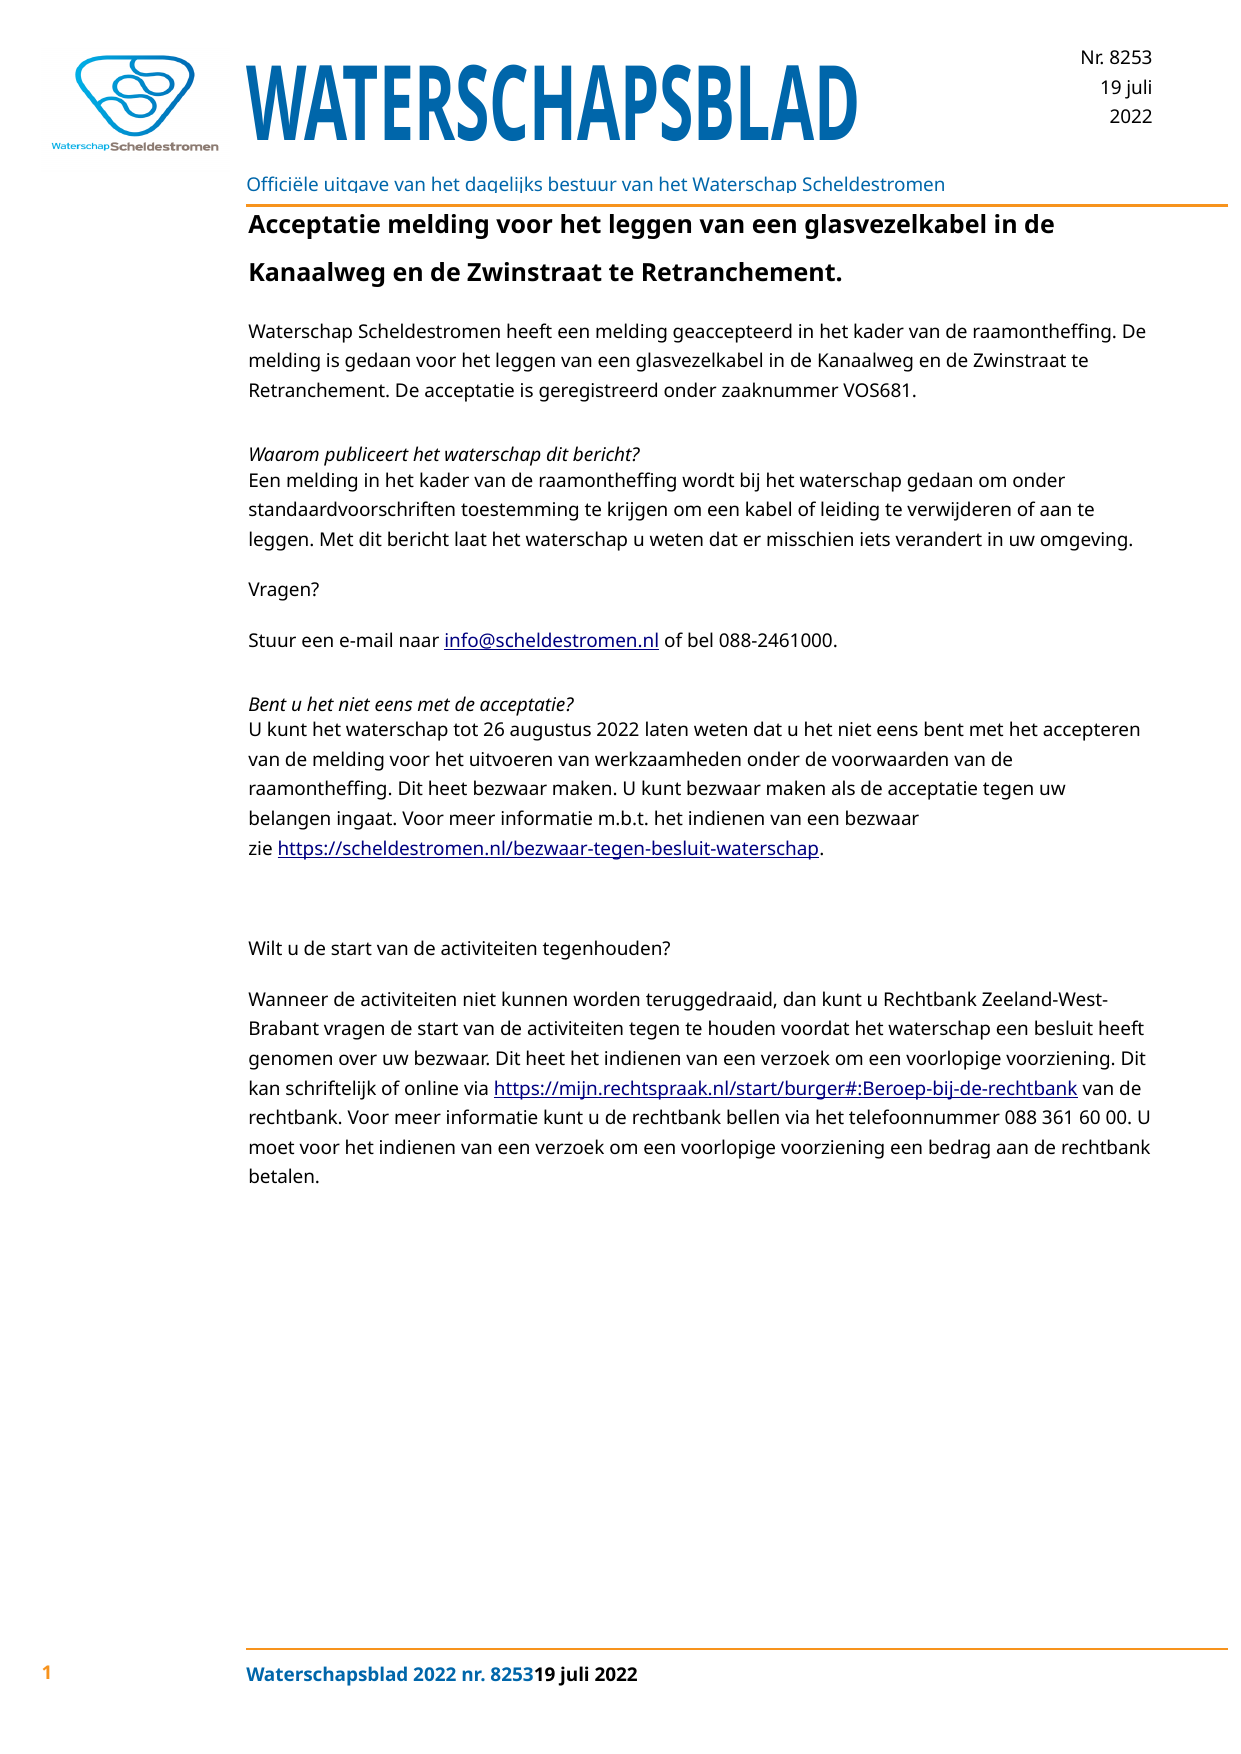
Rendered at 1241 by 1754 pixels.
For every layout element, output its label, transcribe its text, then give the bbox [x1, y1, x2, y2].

picture [41, 47, 231, 172]
text Een melding in het kader van de raamontheffing wordt bij het waterschap gedaan om onder standaardvoorschriften toestemming te krijgen om een kabel of leiding te verwijderen of aan te leggen. Met dit bericht laat het waterschap u weten dat er misschien iets verandert in uw omgeving. [248, 467, 1152, 552]
text Wilt u de start van de activiteiten tegenhouden? [248, 936, 1152, 961]
text Waarom publiceert het waterschap dit bericht? [248, 441, 1152, 467]
text U kunt het waterschap tot 26 augustus 2022 laten weten dat u het niet eens bent met het accepteren van de melding voor het uitvoeren van werkzaamheden onder de voorwaarden van de raamontheffing. Dit heet bezwaar maken. U kunt bezwaar maken als de acceptatie tegen uw belangen ingaat. Voor meer informatie m.b.t. het indienen van een bezwaar zie https://scheldestromen.nl/bezwaar-tegen-besluit-waterschap. [248, 716, 1152, 861]
text Waterschap Scheldestromen heeft een melding geaccepteerd in het kader van de raamontheffing. De melding is gedaan voor het leggen van een glasvezelkabel in de Kanaalweg en de Zwinstraat te Retranchement. De acceptatie is geregistreerd onder zaaknummer VOS681. [248, 318, 1152, 403]
text Vragen? [248, 576, 1152, 602]
text Acceptatie melding voor het leggen van een glasvezelkabel in de Kanaalweg en de Zwinstraat te Retranchement. [248, 207, 1152, 288]
text Wanneer de activiteiten niet kunnen worden teruggedraaid, dan kunt u Rechtbank Zeeland-West-Brabant vragen de start van de activiteiten tegen te houden voordat het waterschap een besluit heeft genomen over uw bezwaar. Dit heet het indienen van een verzoek om een voorlopige voorziening. Dit kan schriftelijk of online via https://mijn.rechtspraak.nl/start/burger#:Beroep-bij-de-rechtbank van de rechtbank. Voor meer informatie kunt u de rechtbank bellen via het telefoonnummer 088 361 60 00. U moet voor het indienen van een verzoek om een voorlopige voorziening een bedrag aan de rechtbank betalen. [248, 986, 1152, 1189]
text Stuur een e-mail naar info@scheldestromen.nl of bel 088-2461000. [248, 627, 1152, 652]
text Bent u het niet eens met de acceptatie? [248, 691, 1152, 716]
